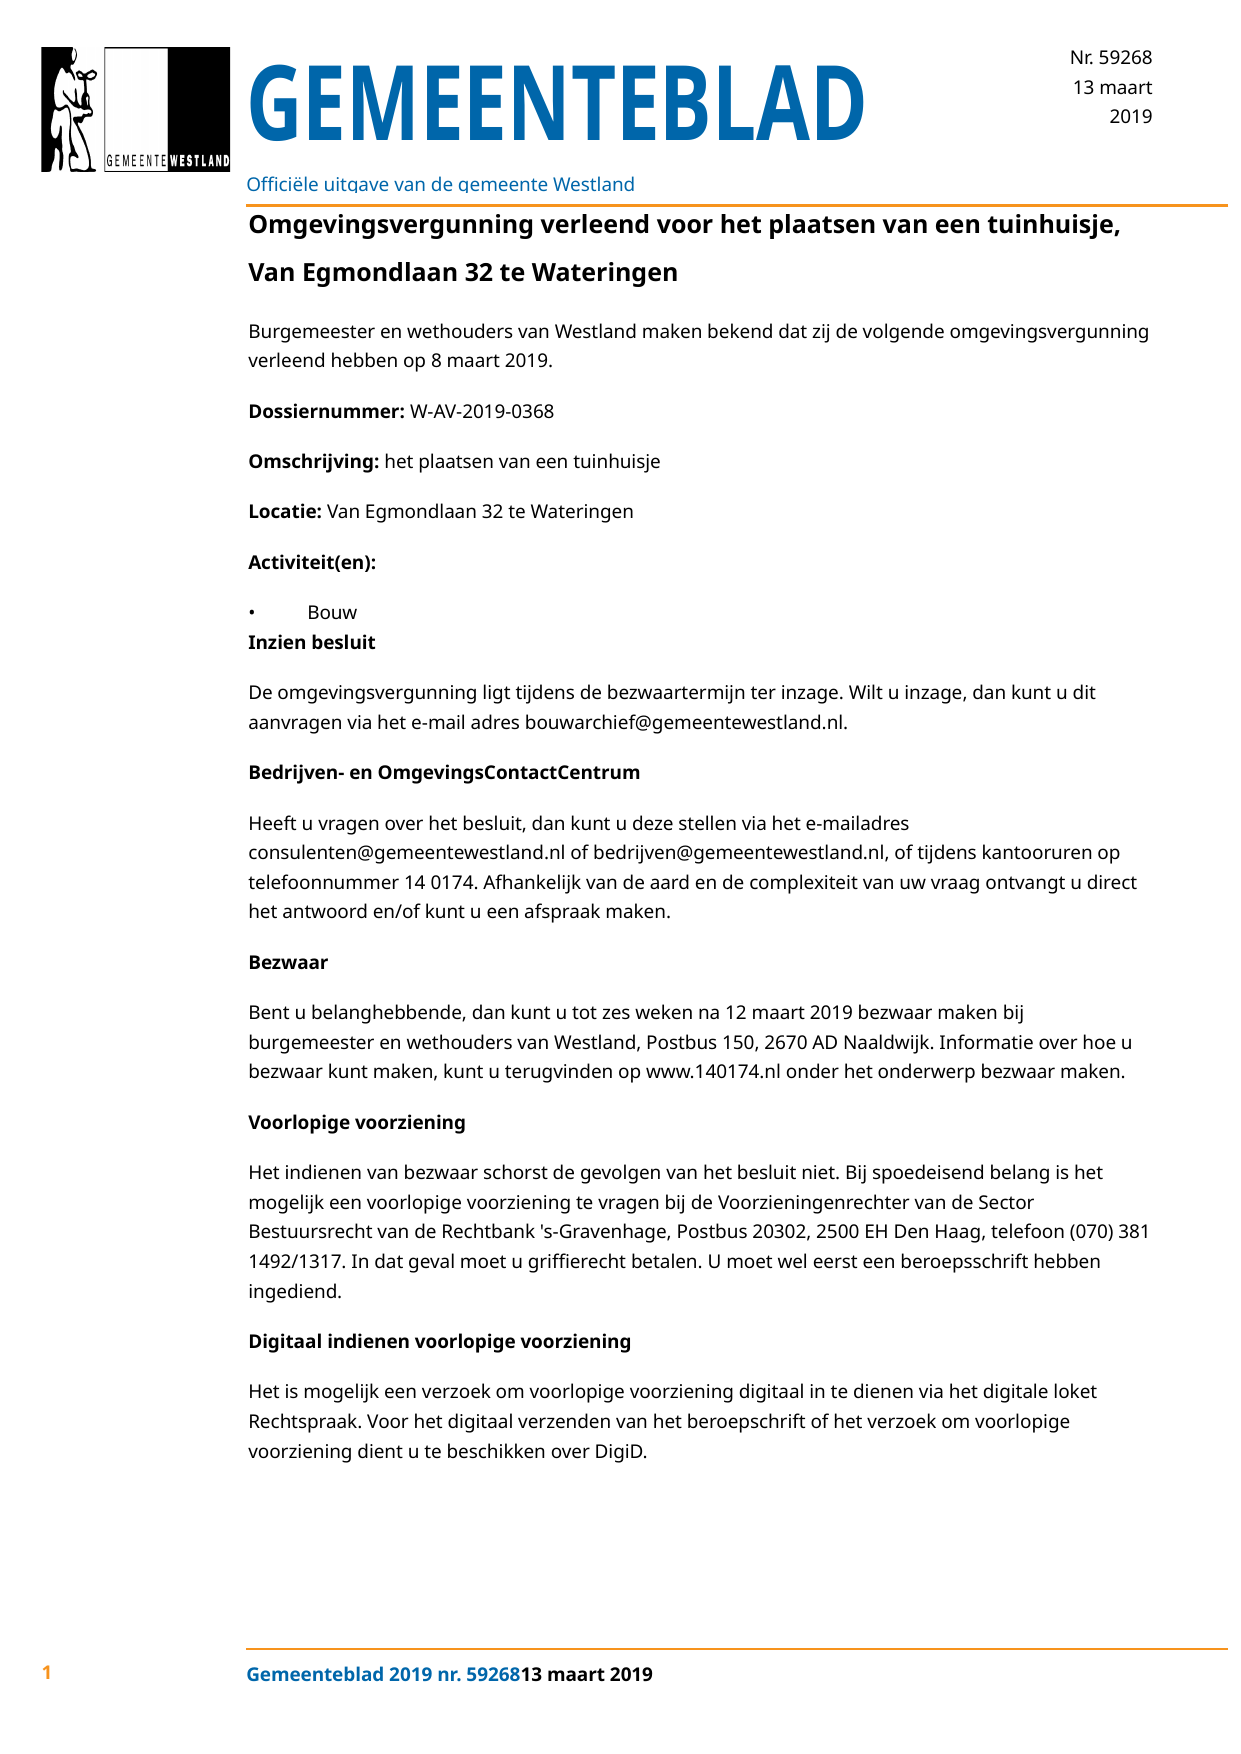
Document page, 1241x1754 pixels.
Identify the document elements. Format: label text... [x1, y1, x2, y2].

text Omschrijving: het plaatsen van een tuinhuisje [248, 448, 1152, 474]
text Bent u belanghebbende, dan kunt u tot zes weken na 12 maart 2019 bezwaar maken bij burgemeester en wethouders van Westland, Postbus 150, 2670 AD Naaldwijk. Informatie over hoe u bezwaar kunt maken, kunt u terugvinden op www.140174.nl onder het onderwerp bezwaar maken. [248, 999, 1152, 1084]
text Locatie: Van Egmondlaan 32 te Wateringen [248, 499, 1152, 524]
text Omgevingsvergunning verleend voor het plaatsen van een tuinhuisje, Van Egmondlaan 32 te Wateringen [248, 207, 1152, 288]
text Voorlopige voorziening [248, 1109, 1152, 1135]
text Burgemeester en wethouders van Westland maken bekend dat zij de volgende omgevingsvergunning verleend hebben op 8 maart 2019. [248, 318, 1152, 373]
text Bezwaar [248, 949, 1152, 975]
text Digitaal indienen voorlopige voorziening [248, 1328, 1152, 1354]
text Het indienen van bezwaar schorst de gevolgen van het besluit niet. Bij spoedeisend belang is het mogelijk een voorlopige voorziening te vragen bij de Voorzieningenrechter van de Sector Bestuursrecht van de Rechtbank 's-Gravenhage, Postbus 20302, 2500 EH Den Haag, telefoon (070) 381 1492/1317. In dat geval moet u griffierecht betalen. U moet wel eerst een beroepsschrift hebben ingediend. [248, 1159, 1152, 1304]
text Bedrijven- en OmgevingsContactCentrum [248, 759, 1152, 785]
text Heeft u vragen over het besluit, dan kunt u deze stellen via het e-mailadres consulenten@gemeentewestland.nl of bedrijven@gemeentewestland.nl, of tijdens kantooruren op telefoonnummer 14 0174. Afhankelijk van de aard en de complexiteit van uw vraag ontvangt u direct het antwoord en/of kunt u een afspraak maken. [248, 810, 1152, 924]
picture [41, 47, 231, 172]
text Dossiernummer: W-AV-2019-0368 [248, 398, 1152, 424]
list Bouw [248, 599, 1152, 625]
text De omgevingsvergunning ligt tijdens de bezwaartermijn ter inzage. Wilt u inzage, dan kunt u dit aanvragen via het e-mail adres bouwarchief@gemeentewestland.nl. [248, 679, 1152, 735]
text Inzien besluit [248, 629, 1152, 655]
text Activiteit(en): [248, 549, 1152, 575]
text Het is mogelijk een verzoek om voorlopige voorziening digitaal in te dienen via het digitale loket Rechtspraak. Voor het digitaal verzenden van het beroepschrift of het verzoek om voorlopige voorziening dient u te beschikken over DigiD. [248, 1379, 1152, 1464]
